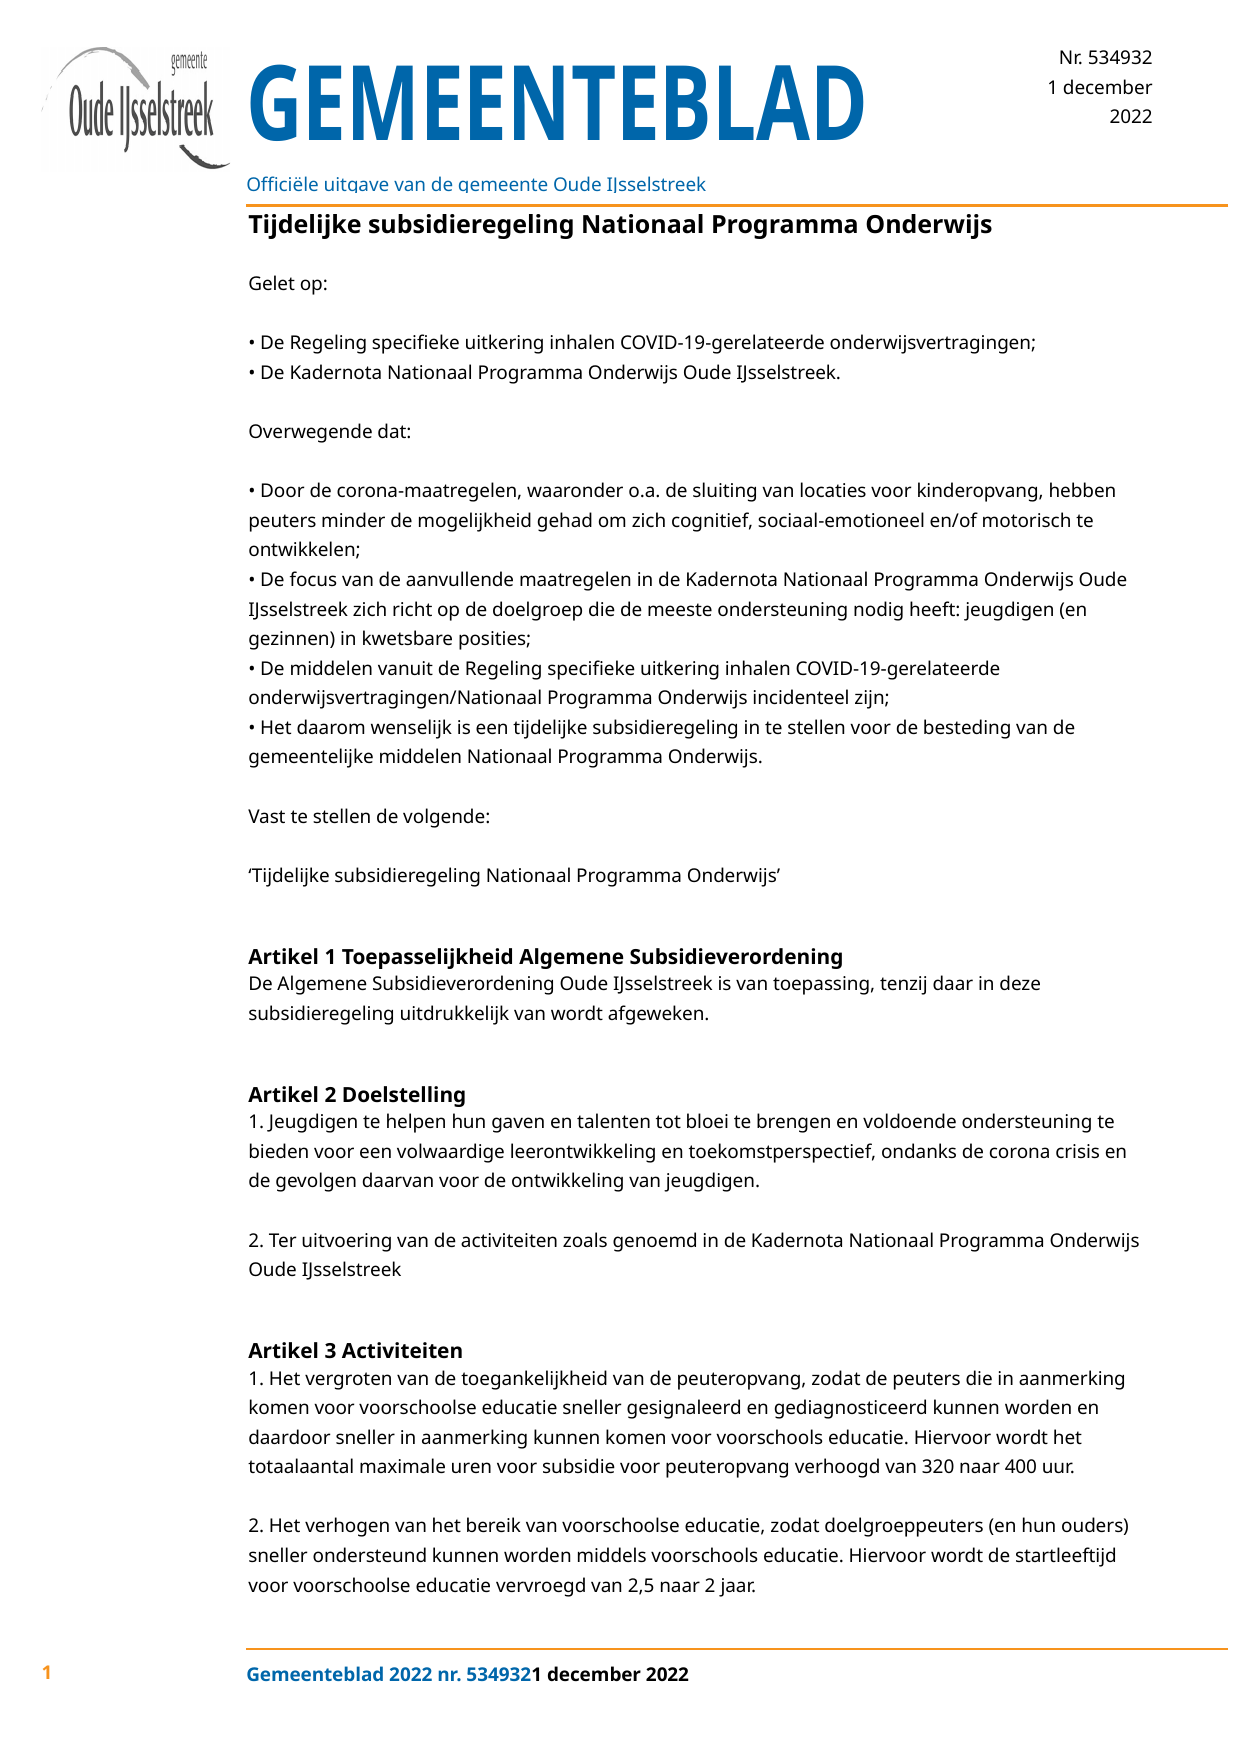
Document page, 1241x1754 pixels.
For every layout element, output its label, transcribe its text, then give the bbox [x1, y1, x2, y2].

text Gelet op: [248, 270, 1152, 296]
text De Algemene Subsidieverordening Oude IJsselstreek is van toepassing, tenzij daar in deze subsidieregeling uitdrukkelijk van wordt afgeweken. [248, 970, 1152, 1026]
text Vast te stellen de volgende: [248, 803, 1152, 828]
text • De Regeling specifieke uitkering inhalen COVID-19-gerelateerde onderwijsvertragingen; [248, 329, 1152, 355]
text Artikel 3 Activiteiten [248, 1336, 1152, 1365]
picture [41, 47, 231, 172]
text Artikel 1 Toepasselijkheid Algemene Subsidieverordening [248, 942, 1152, 970]
text Overwegende dat: [248, 418, 1152, 444]
text • De Kadernota Nationaal Programma Onderwijs Oude IJsselstreek. [248, 359, 1152, 385]
text 2. Het verhogen van het bereik van voorschoolse educatie, zodat doelgroeppeuters (en hun ouders) sneller ondersteund kunnen worden middels voorschools educatie. Hiervoor wordt de startleeftijd voor voorschoolse educatie vervroegd van 2,5 naar 2 jaar. [248, 1513, 1152, 1598]
text 2. Ter uitvoering van de activiteiten zoals genoemd in de Kadernota Nationaal Programma Onderwijs Oude IJsselstreek [248, 1227, 1152, 1282]
text 1. Het vergroten van de toegankelijkheid van de peuteropvang, zodat de peuters die in aanmerking komen voor voorschoolse educatie sneller gesignaleerd en gediagnosticeerd kunnen worden en daardoor sneller in aanmerking kunnen komen voor voorschools educatie. Hiervoor wordt het totaalaantal maximale uren voor subsidie voor peuteropvang verhoogd van 320 naar 400 uur. [248, 1365, 1152, 1479]
text ‘Tijdelijke subsidieregeling Nationaal Programma Onderwijs’ [248, 862, 1152, 888]
text Artikel 2 Doelstelling [248, 1080, 1152, 1108]
text • Door de corona-maatregelen, waaronder o.a. de sluiting van locaties voor kinderopvang, hebben peuters minder de mogelijkheid gehad om zich cognitief, sociaal-emotioneel en/of motorisch te ontwikkelen; [248, 477, 1152, 562]
text • De focus van de aanvullende maatregelen in de Kadernota Nationaal Programma Onderwijs Oude IJsselstreek zich richt op de doelgroep die de meeste ondersteuning nodig heeft: jeugdigen (en gezinnen) in kwetsbare posities; [248, 566, 1152, 651]
text • Het daarom wenselijk is een tijdelijke subsidieregeling in te stellen voor de besteding van de gemeentelijke middelen Nationaal Programma Onderwijs. [248, 714, 1152, 769]
text Tijdelijke subsidieregeling Nationaal Programma Onderwijs [248, 207, 1152, 241]
text • De middelen vanuit de Regeling specifieke uitkering inhalen COVID-19-gerelateerde onderwijsvertragingen/Nationaal Programma Onderwijs incidenteel zijn; [248, 655, 1152, 710]
text 1. Jeugdigen te helpen hun gaven en talenten tot bloei te brengen en voldoende ondersteuning te bieden voor een volwaardige leerontwikkeling en toekomstperspectief, ondanks de corona crisis en de gevolgen daarvan voor de ontwikkeling van jeugdigen. [248, 1108, 1152, 1193]
